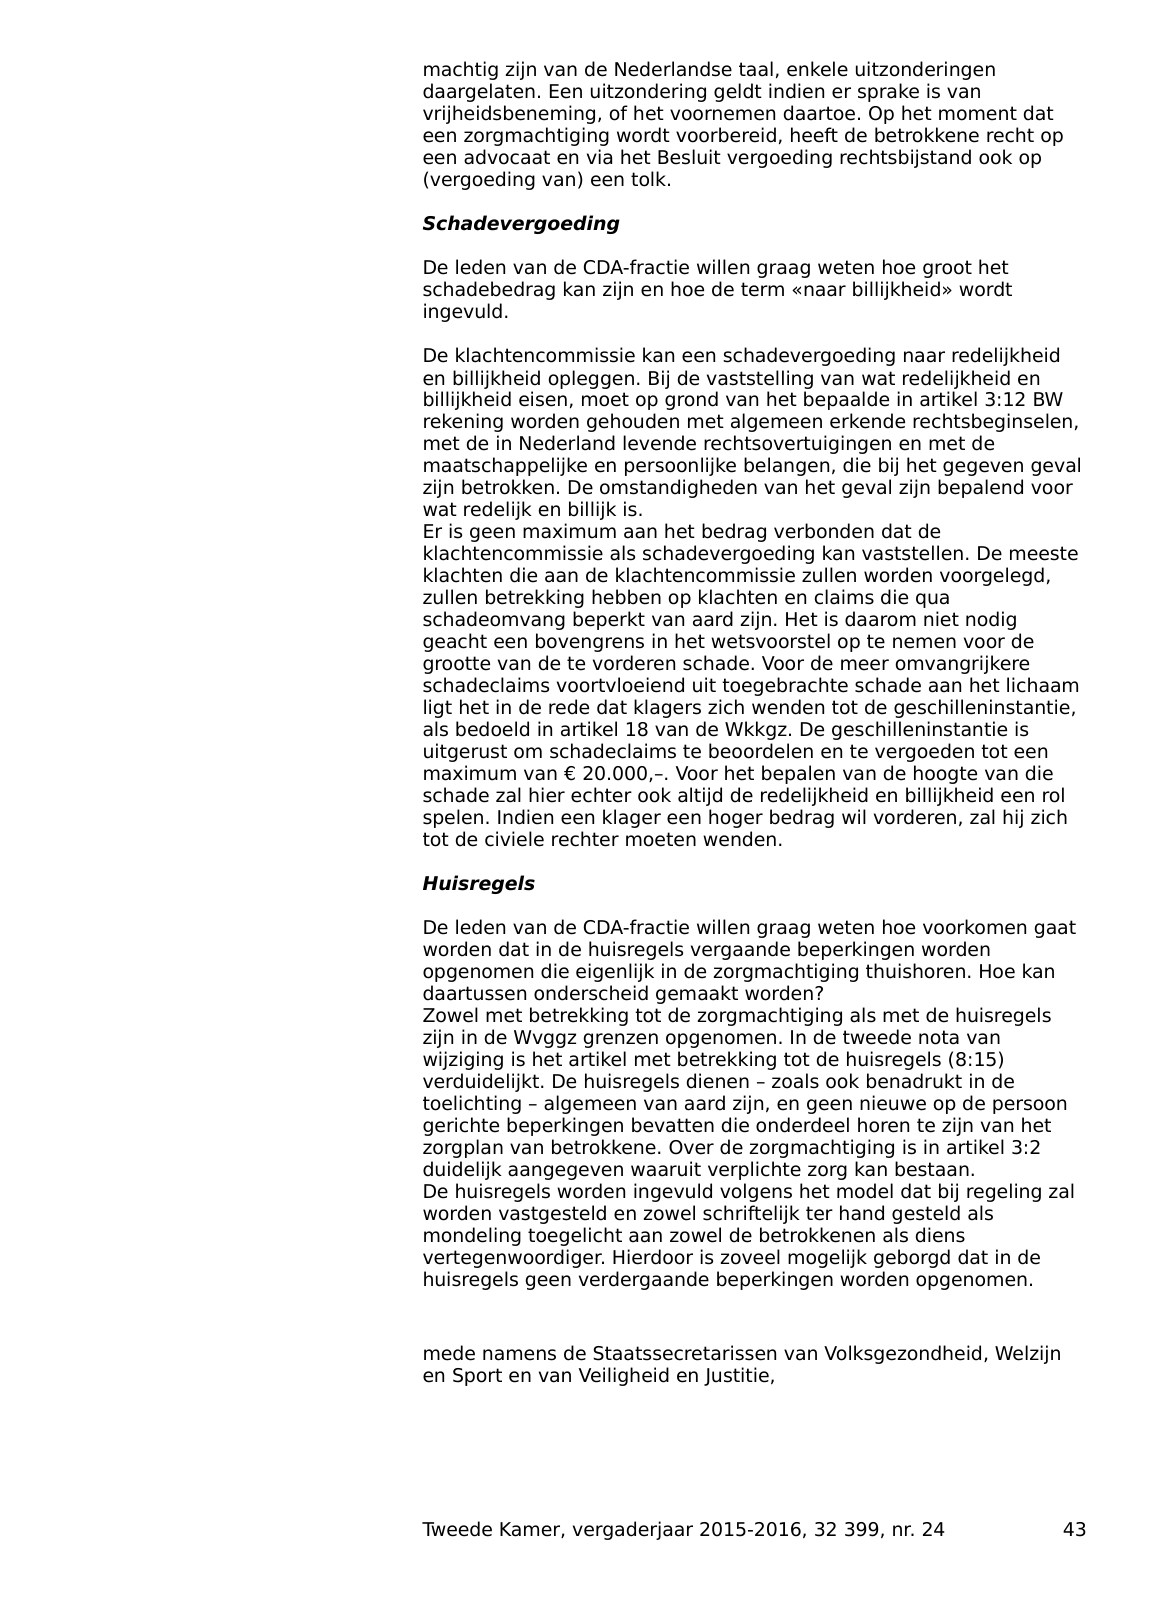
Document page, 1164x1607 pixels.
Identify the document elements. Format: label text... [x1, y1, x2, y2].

text De leden van de CDA-fractie willen graag weten hoe groot het schadebedrag kan zijn en hoe de term «naar billijkheid» wordt ingevuld. [422, 257, 1087, 323]
text Zowel met betrekking tot de zorgmachtiging als met de huisregels zijn in de Wvggz grenzen opgenomen. In de tweede nota van wijziging is het artikel met betrekking tot de huisregels (8:15) verduidelijkt. De huisregels dienen – zoals ook benadrukt in de toelichting – algemeen van aard zijn, en geen nieuwe op de persoon gerichte beperkingen bevatten die onderdeel horen te zijn van het zorgplan van betrokkene. Over de zorgmachtiging is in artikel 3:2 duidelijk aangegeven waaruit verplichte zorg kan bestaan. [422, 1005, 1087, 1181]
text De leden van de CDA-fractie willen graag weten hoe voorkomen gaat worden dat in de huisregels vergaande beperkingen worden opgenomen die eigenlijk in de zorgmachtiging thuishoren. Hoe kan daartussen onderscheid gemaakt worden? [422, 917, 1087, 1005]
subtitle Schadevergoeding [422, 213, 1087, 235]
text machtig zijn van de Nederlandse taal, enkele uitzonderingen daargelaten. Een uitzondering geldt indien er sprake is van vrijheidsbeneming, of het voornemen daartoe. Op het moment dat een zorgmachtiging wordt voorbereid, heeft de betrokkene recht op een advocaat en via het Besluit vergoeding rechtsbijstand ook op (vergoeding van) een tolk. [422, 59, 1087, 191]
subtitle Huisregels [422, 873, 1087, 895]
text De huisregels worden ingevuld volgens het model dat bij regeling zal worden vastgesteld en zowel schriftelijk ter hand gesteld als mondeling toegelicht aan zowel de betrokkenen als diens vertegenwoordiger. Hierdoor is zoveel mogelijk geborgd dat in de huisregels geen verdergaande beperkingen worden opgenomen. [422, 1181, 1087, 1291]
text Er is geen maximum aan het bedrag verbonden dat de klachtencommissie als schadevergoeding kan vaststellen. De meeste klachten die aan de klachtencommissie zullen worden voorgelegd, zullen betrekking hebben op klachten en claims die qua schadeomvang beperkt van aard zijn. Het is daarom niet nodig geacht een bovengrens in het wetsvoorstel op te nemen voor de grootte van de te vorderen schade. Voor de meer omvangrijkere schadeclaims voortvloeiend uit toegebrachte schade aan het lichaam ligt het in de rede dat klagers zich wenden tot de geschilleninstantie, als bedoeld in artikel 18 van de Wkkgz. De geschilleninstantie is uitgerust om schadeclaims te beoordelen en te vergoeden tot een maximum van € 20.000,–. Voor het bepalen van de hoogte van die schade zal hier echter ook altijd de redelijkheid en billijkheid een rol spelen. Indien een klager een hoger bedrag wil vorderen, zal hij zich tot de civiele rechter moeten wenden. [422, 521, 1087, 851]
text mede namens de Staatssecretarissen van Volksgezondheid, Welzijn en Sport en van Veiligheid en Justitie, [422, 1321, 1087, 1409]
text De klachtencommissie kan een schadevergoeding naar redelijkheid en billijkheid opleggen. Bij de vaststelling van wat redelijkheid en billijkheid eisen, moet op grond van het bepaalde in artikel 3:12 BW rekening worden gehouden met algemeen erkende rechtsbeginselen, met de in Nederland levende rechtsovertuigingen en met de maatschappelijke en persoonlijke belangen, die bij het gegeven geval zijn betrokken. De omstandigheden van het geval zijn bepalend voor wat redelijk en billijk is. [422, 345, 1087, 521]
